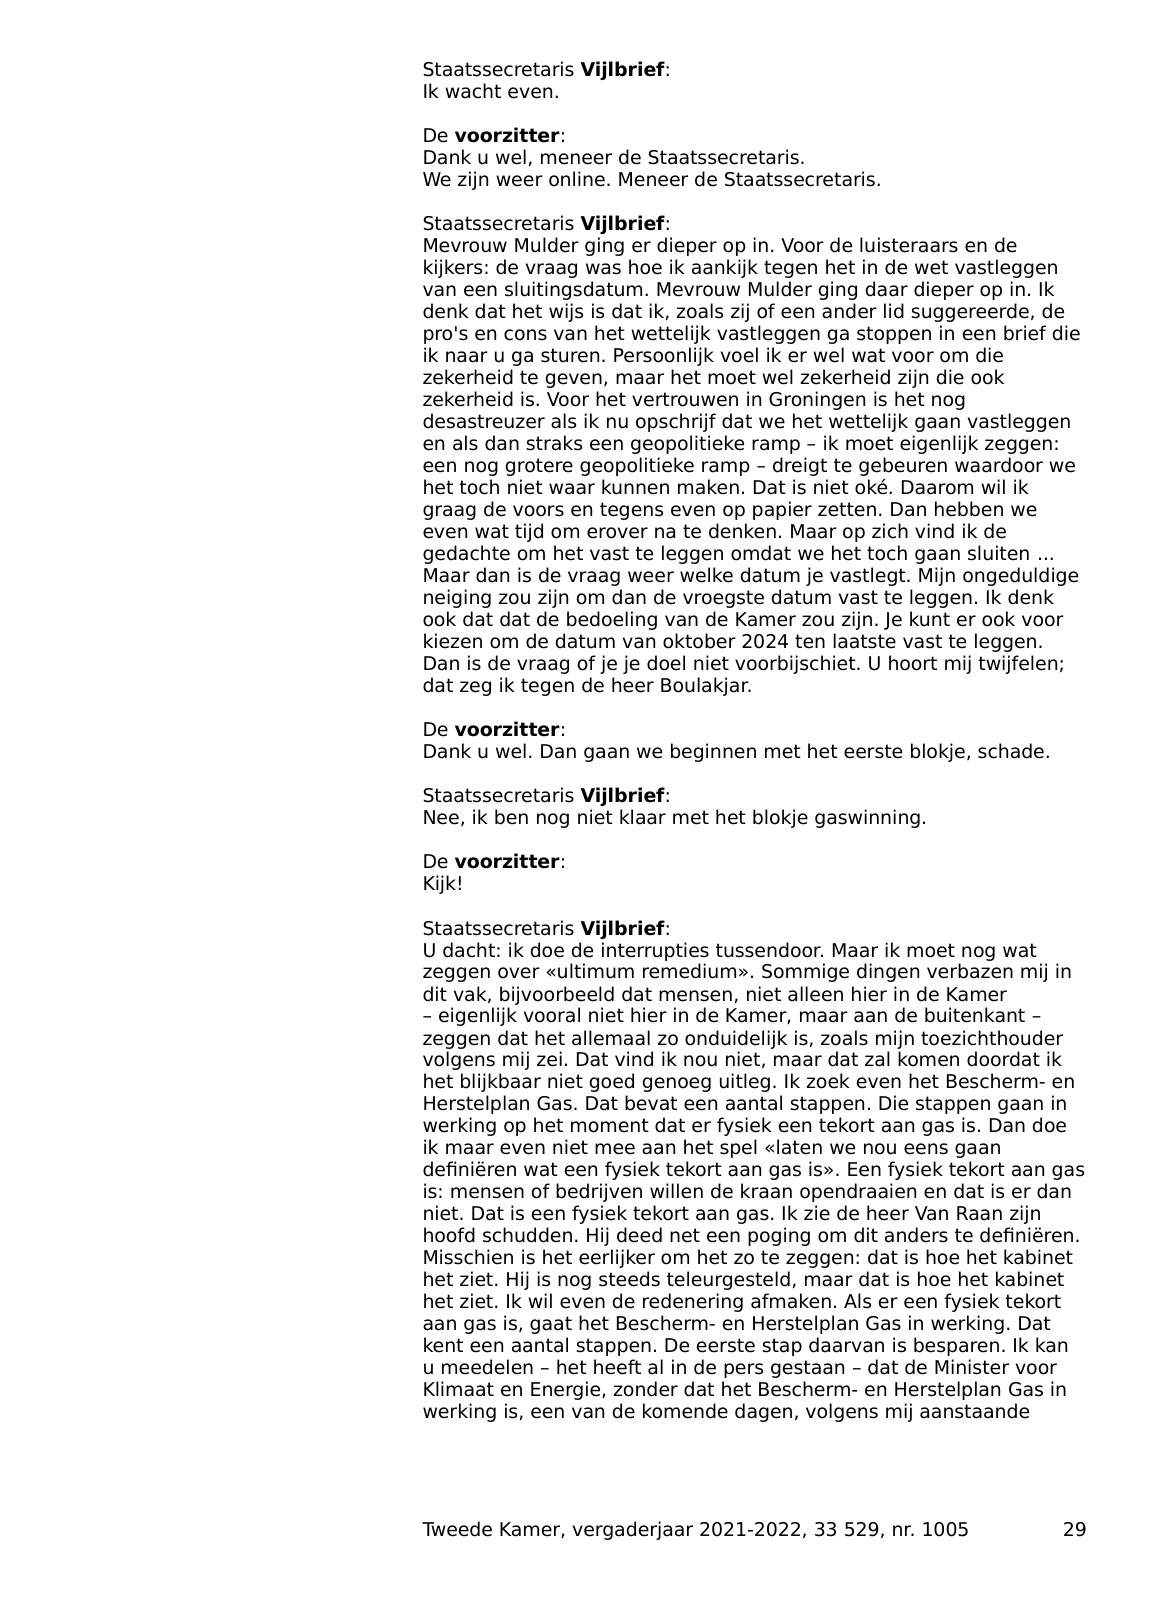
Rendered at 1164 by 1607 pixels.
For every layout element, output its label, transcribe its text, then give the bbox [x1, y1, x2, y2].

text We zijn weer online. Meneer de Staatssecretaris. [422, 169, 1087, 191]
text Nee, ik ben nog niet klaar met het blokje gaswinning. [422, 807, 1087, 829]
text Staatssecretaris Vijlbrief: [422, 785, 1087, 807]
text Ik wacht even. [422, 81, 1087, 103]
text Staatssecretaris Vijlbrief: [422, 917, 1087, 939]
text Staatssecretaris Vijlbrief: [422, 59, 1087, 81]
text Staatssecretaris Vijlbrief: [422, 213, 1087, 235]
text De voorzitter: [422, 125, 1087, 147]
text Mevrouw Mulder ging er dieper op in. Voor de luisteraars en de kijkers: de vraag was hoe ik aankijk tegen het in de wet vastleggen van een sluitingsdatum. Mevrouw Mulder ging daar dieper op in. Ik denk dat het wijs is dat ik, zoals zij of een ander lid suggereerde, de pro's en cons van het wettelijk vastleggen ga stoppen in een brief die ik naar u ga sturen. Persoonlijk voel ik er wel wat voor om die zekerheid te geven, maar het moet wel zekerheid zijn die ook zekerheid is. Voor het vertrouwen in Groningen is het nog desastreuzer als ik nu opschrijf dat we het wettelijk gaan vastleggen en als dan straks een geopolitieke ramp – ik moet eigenlijk zeggen: een nog grotere geopolitieke ramp – dreigt te gebeuren waardoor we het toch niet waar kunnen maken. Dat is niet oké. Daarom wil ik graag de voors en tegens even op papier zetten. Dan hebben we even wat tijd om erover na te denken. Maar op zich vind ik de gedachte om het vast te leggen omdat we het toch gaan sluiten ... Maar dan is de vraag weer welke datum je vastlegt. Mijn ongeduldige neiging zou zijn om dan de vroegste datum vast te leggen. Ik denk ook dat dat de bedoeling van de Kamer zou zijn. Je kunt er ook voor kiezen om de datum van oktober 2024 ten laatste vast te leggen. Dan is de vraag of je je doel niet voorbijschiet. U hoort mij twijfelen; dat zeg ik tegen de heer Boulakjar. [422, 235, 1087, 697]
text De voorzitter: [422, 719, 1087, 741]
text Kijk! [422, 873, 1087, 895]
text De voorzitter: [422, 851, 1087, 873]
text U dacht: ik doe de interrupties tussendoor. Maar ik moet nog wat zeggen over «ultimum remedium». Sommige dingen verbazen mij in dit vak, bijvoorbeeld dat mensen, niet alleen hier in de Kamer – eigenlijk vooral niet hier in de Kamer, maar aan de buitenkant – zeggen dat het allemaal zo onduidelijk is, zoals mijn toezichthouder volgens mij zei. Dat vind ik nou niet, maar dat zal komen doordat ik het blijkbaar niet goed genoeg uitleg. Ik zoek even het Bescherm- en Herstelplan Gas. Dat bevat een aantal stappen. Die stappen gaan in werking op het moment dat er fysiek een tekort aan gas is. Dan doe ik maar even niet mee aan het spel «laten we nou eens gaan definiëren wat een fysiek tekort aan gas is». Een fysiek tekort aan gas is: mensen of bedrijven willen de kraan opendraaien en dat is er dan niet. Dat is een fysiek tekort aan gas. Ik zie de heer Van Raan zijn hoofd schudden. Hij deed net een poging om dit anders te definiëren. Misschien is het eerlijker om het zo te zeggen: dat is hoe het kabinet het ziet. Hij is nog steeds teleurgesteld, maar dat is hoe het kabinet het ziet. Ik wil even de redenering afmaken. Als er een fysiek tekort aan gas is, gaat het Bescherm- en Herstelplan Gas in werking. Dat kent een aantal stappen. De eerste stap daarvan is besparen. Ik kan u meedelen – het heeft al in de pers gestaan – dat de Minister voor Klimaat en Energie, zonder dat het Bescherm- en Herstelplan Gas in werking is, een van de komende dagen, volgens mij aanstaande [422, 939, 1087, 1423]
text Dank u wel, meneer de Staatssecretaris. [422, 147, 1087, 169]
text Dank u wel. Dan gaan we beginnen met het eerste blokje, schade. [422, 741, 1087, 763]
